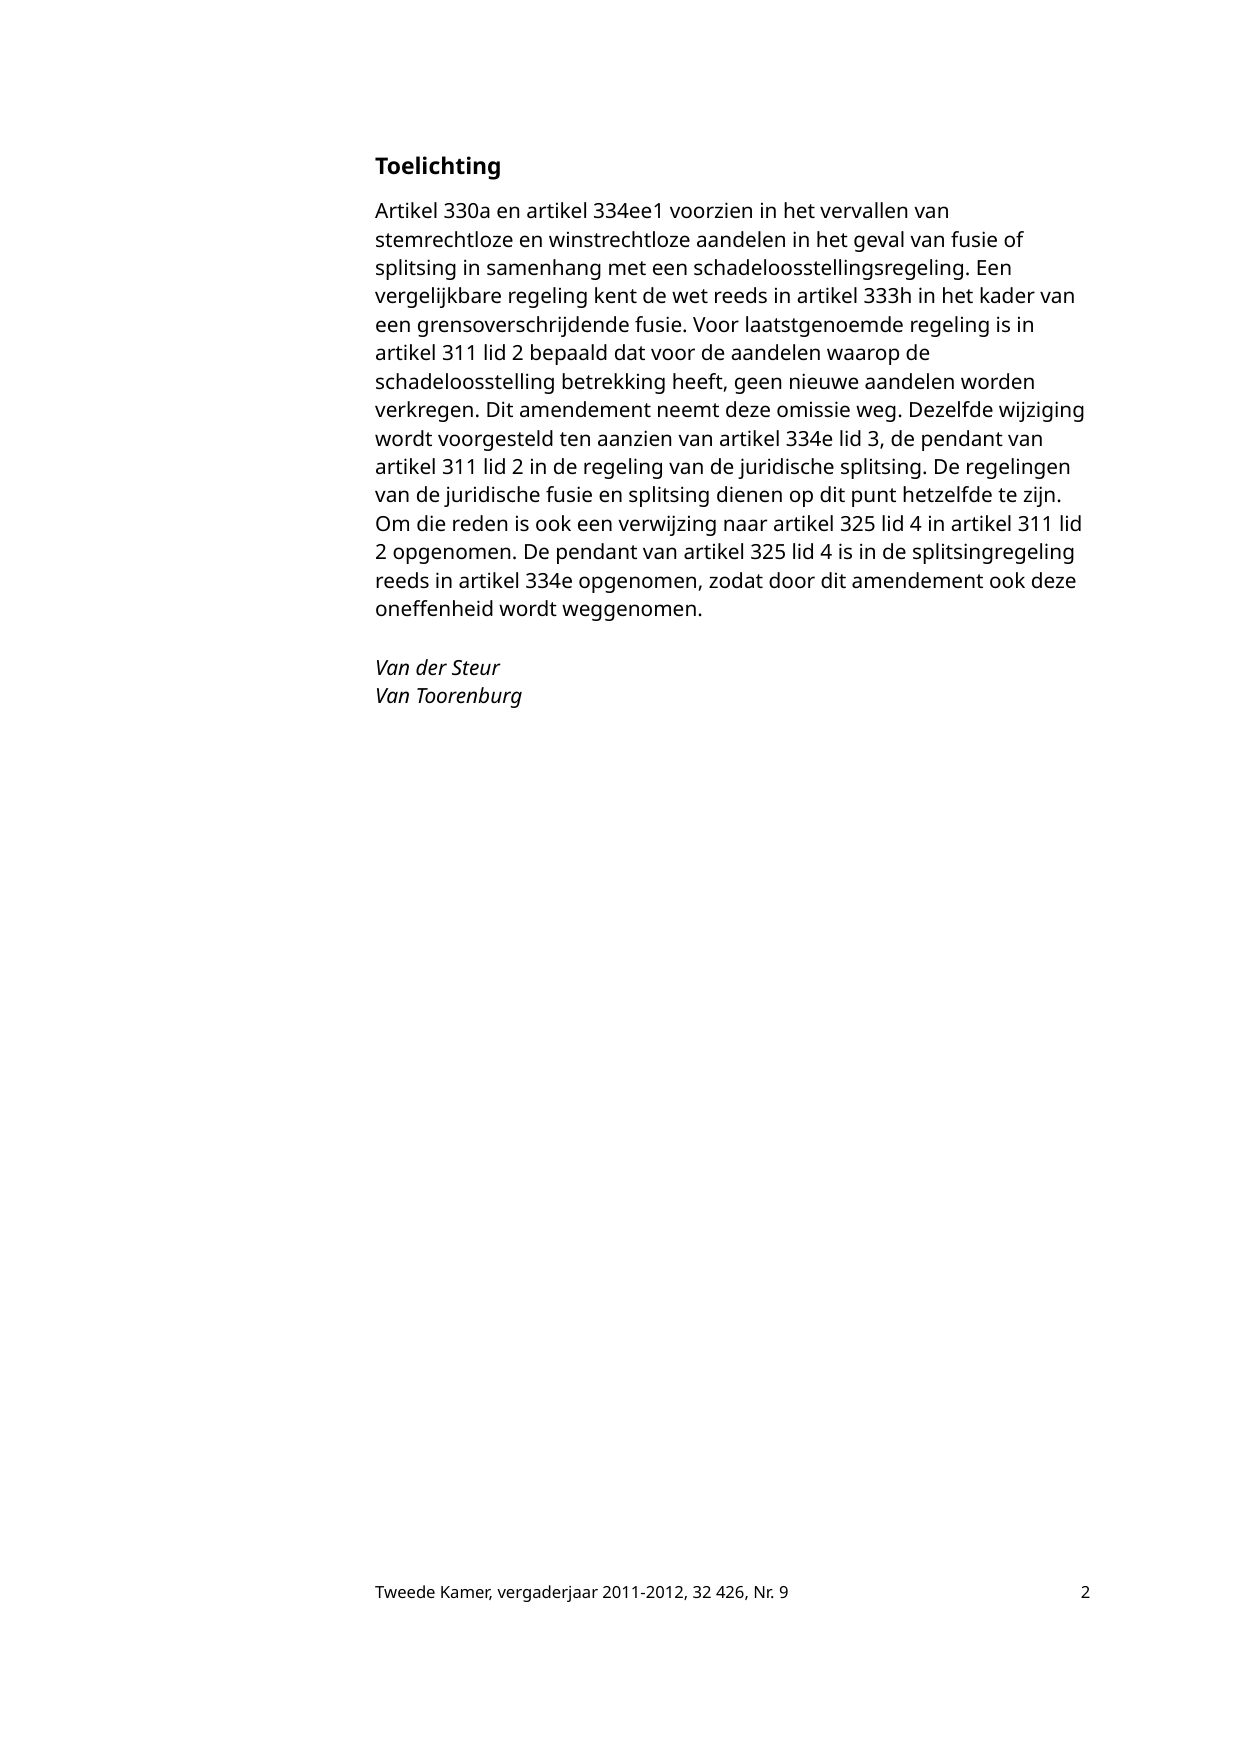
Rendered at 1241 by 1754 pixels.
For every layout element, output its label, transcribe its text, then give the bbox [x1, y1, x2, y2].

text Van der Steur [375, 653, 1090, 681]
text Van Toorenburg [375, 681, 1090, 710]
text Artikel 330a en artikel 334ee1 voorzien in het vervallen van stemrechtloze en winstrechtloze aandelen in het geval van fusie of splitsing in samenhang met een schadeloosstellingsregeling. Een vergelijkbare regeling kent de wet reeds in artikel 333h in het kader van een grensoverschrijdende fusie. Voor laatstgenoemde regeling is in artikel 311 lid 2 bepaald dat voor de aandelen waarop de schadeloosstelling betrekking heeft, geen nieuwe aandelen worden verkregen. Dit amendement neemt deze omissie weg. Dezelfde wijziging wordt voorgesteld ten aanzien van artikel 334e lid 3, de pendant van artikel 311 lid 2 in de regeling van de juridische splitsing. De regelingen van de juridische fusie en splitsing dienen op dit punt hetzelfde te zijn. Om die reden is ook een verwijzing naar artikel 325 lid 4 in artikel 311 lid 2 opgenomen. De pendant van artikel 325 lid 4 is in de splitsingregeling reeds in artikel 334e opgenomen, zodat door dit amendement ook deze oneffenheid wordt weggenomen. [375, 196, 1090, 623]
subtitle Toelichting [375, 150, 1090, 181]
